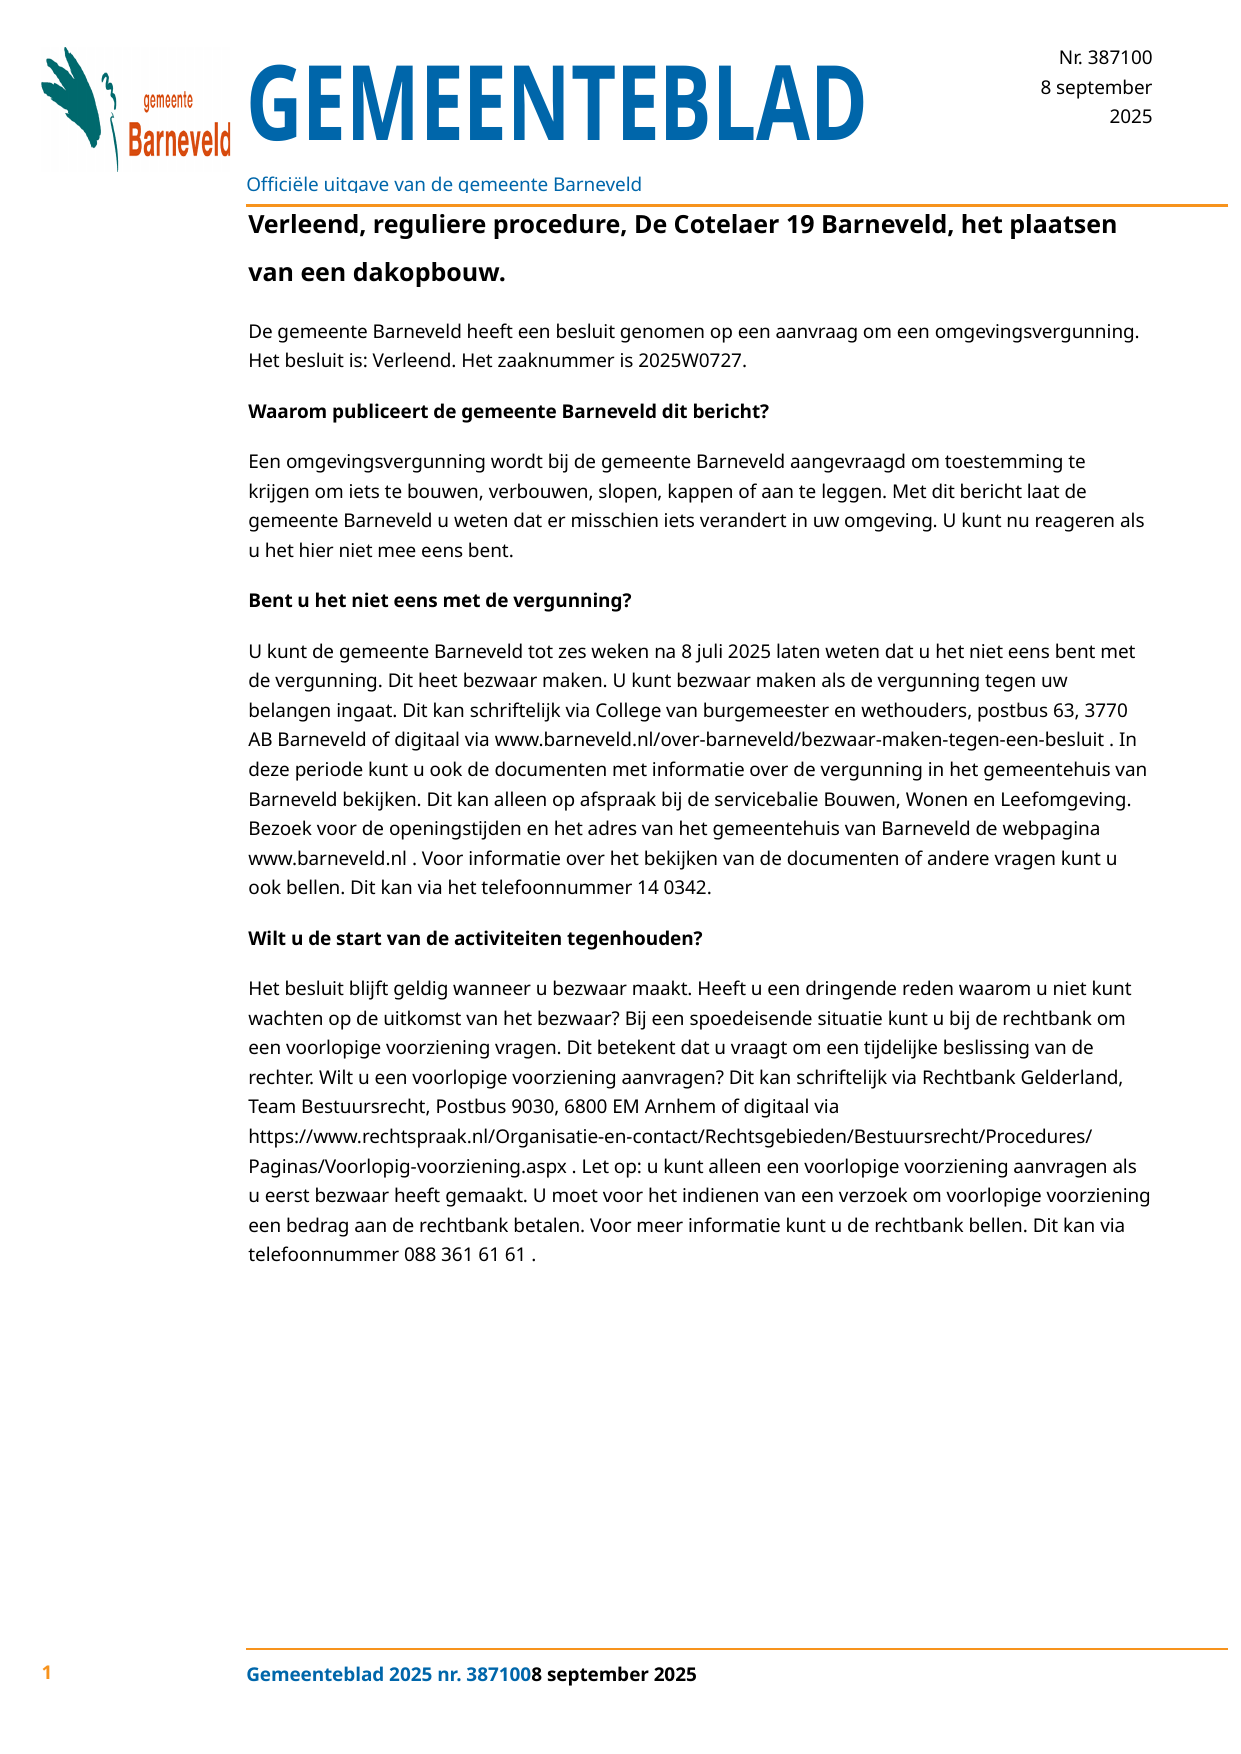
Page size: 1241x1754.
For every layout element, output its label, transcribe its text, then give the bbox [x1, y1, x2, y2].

text U kunt de gemeente Barneveld tot zes weken na 8 juli 2025 laten weten dat u het niet eens bent met de vergunning. Dit heet bezwaar maken. U kunt bezwaar maken als de vergunning tegen uw belangen ingaat. Dit kan schriftelijk via College van burgemeester en wethouders, postbus 63, 3770 AB Barneveld of digitaal via www.barneveld.nl/over-barneveld/bezwaar-maken-tegen-een-besluit . In deze periode kunt u ook de documenten met informatie over de vergunning in het gemeentehuis van Barneveld bekijken. Dit kan alleen op afspraak bij de servicebalie Bouwen, Wonen en Leefomgeving. Bezoek voor de openingstijden en het adres van het gemeentehuis van Barneveld de webpagina www.barneveld.nl . Voor informatie over het bekijken van de documenten of andere vragen kunt u ook bellen. Dit kan via het telefoonnummer 14 0342. [248, 638, 1152, 900]
picture [41, 47, 231, 172]
text Waarom publiceert de gemeente Barneveld dit bericht? [248, 398, 1152, 424]
text Het besluit blijft geldig wanneer u bezwaar maakt. Heeft u een dringende reden waarom u niet kunt wachten op de uitkomst van het bezwaar? Bij een spoedeisende situatie kunt u bij de rechtbank om een voorlopige voorziening vragen. Dit betekent dat u vraagt om een tijdelijke beslissing van de rechter. Wilt u een voorlopige voorziening aanvragen? Dit kan schriftelijk via Rechtbank Gelderland, Team Bestuursrecht, Postbus 9030, 6800 EM Arnhem of digitaal via https://www.rechtspraak.nl/Organisatie-en-contact/Rechtsgebieden/Bestuursrecht/Procedures/Paginas/Voorlopig-voorziening.aspx . Let op: u kunt alleen een voorlopige voorziening aanvragen als u eerst bezwaar heeft gemaakt. U moet voor het indienen van een verzoek om voorlopige voorziening een bedrag aan de rechtbank betalen. Voor meer informatie kunt u de rechtbank bellen. Dit kan via telefoonnummer 088 361 61 61 . [248, 975, 1152, 1267]
text De gemeente Barneveld heeft een besluit genomen op een aanvraag om een omgevingsvergunning. Het besluit is: Verleend. Het zaaknummer is 2025W0727. [248, 318, 1152, 373]
text Wilt u de start van de activiteiten tegenhouden? [248, 925, 1152, 951]
text Bent u het niet eens met de vergunning? [248, 587, 1152, 613]
text Een omgevingsvergunning wordt bij de gemeente Barneveld aangevraagd om toestemming te krijgen om iets te bouwen, verbouwen, slopen, kappen of aan te leggen. Met dit bericht laat de gemeente Barneveld u weten dat er misschien iets verandert in uw omgeving. U kunt nu reageren als u het hier niet mee eens bent. [248, 448, 1152, 563]
text Verleend, reguliere procedure, De Cotelaer 19 Barneveld, het plaatsen van een dakopbouw. [248, 207, 1152, 288]
